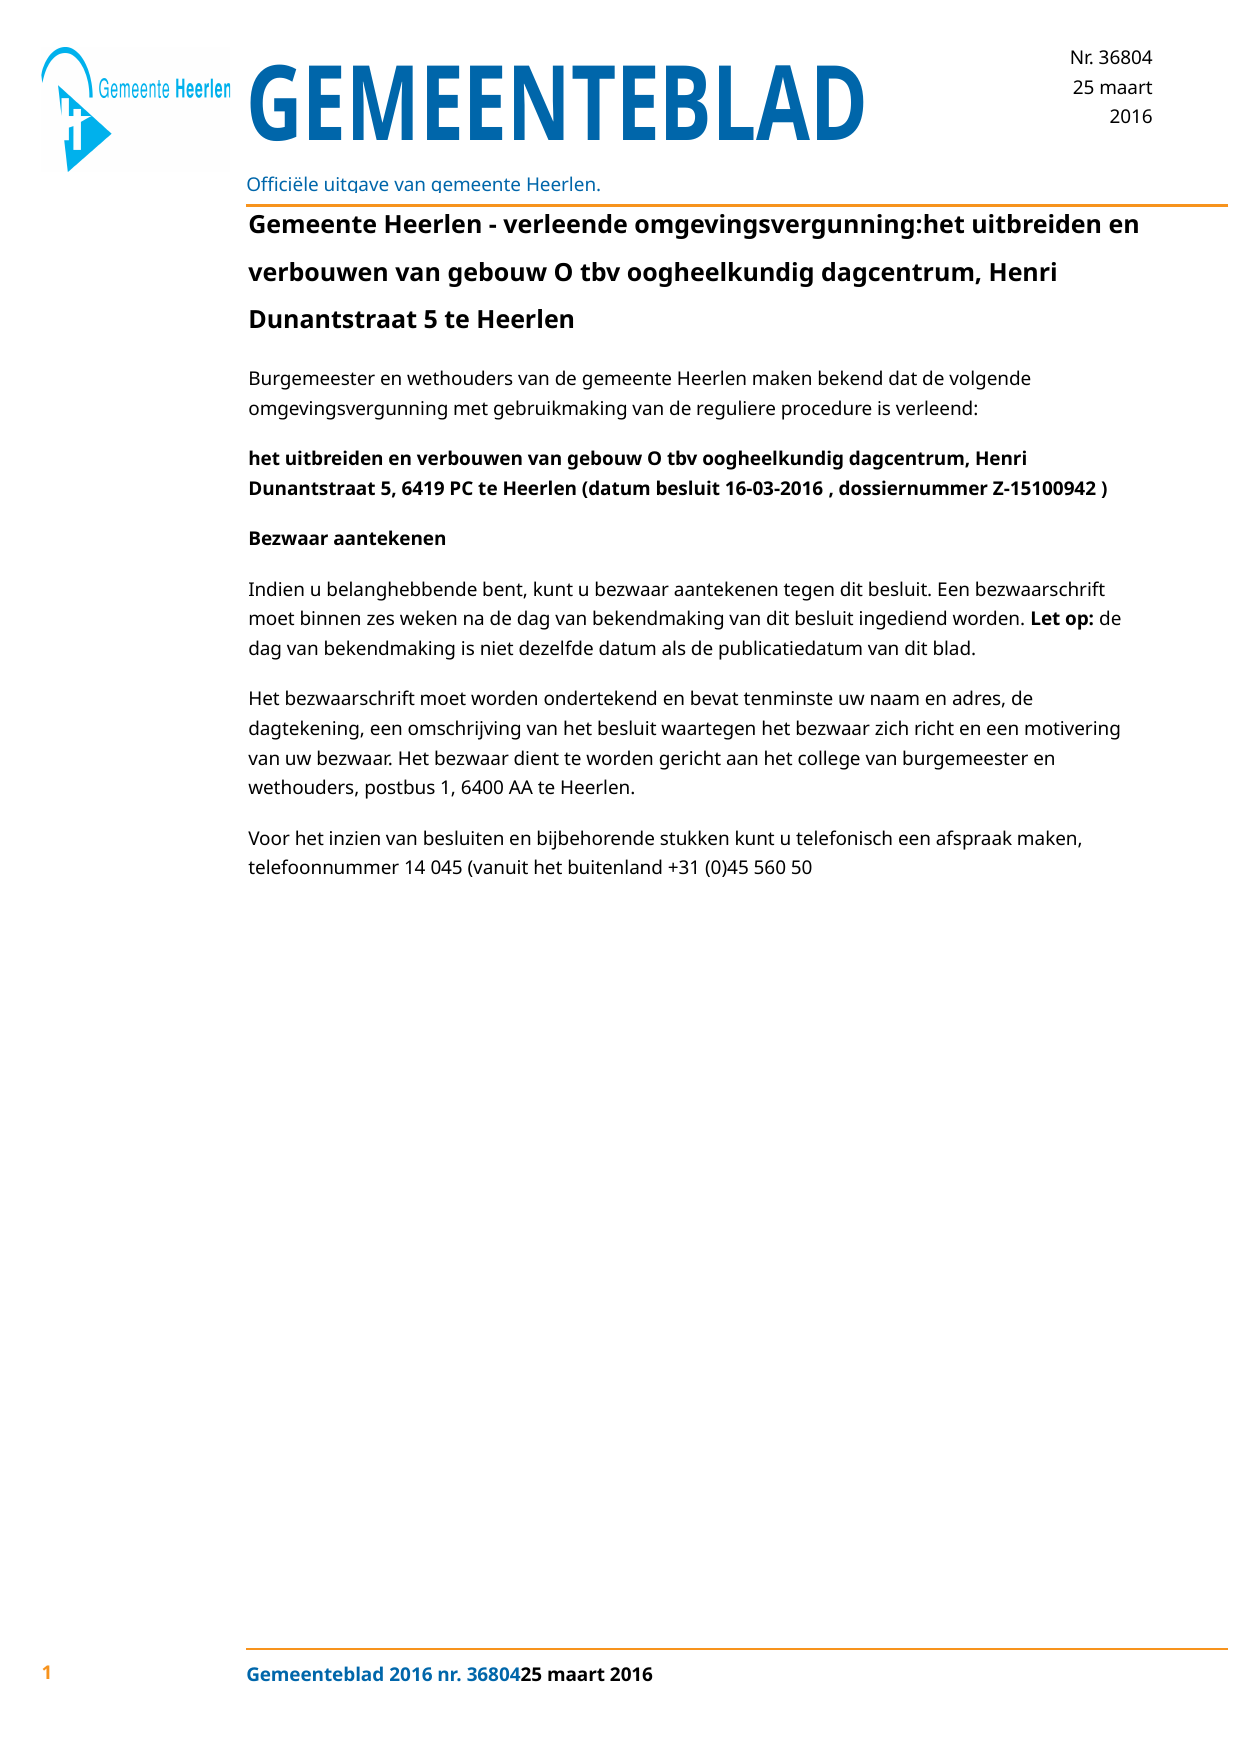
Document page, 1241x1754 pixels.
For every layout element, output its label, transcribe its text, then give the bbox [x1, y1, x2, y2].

picture [41, 47, 58, 70]
text het uitbreiden en verbouwen van gebouw O tbv oogheelkundig dagcentrum, Henri Dunantstraat 5, 6419 PC te Heerlen (datum besluit 16-03-2016 , dossiernummer Z-15100942 ) [248, 446, 1152, 501]
text Bezwaar aantekenen [248, 526, 1152, 551]
text Burgemeester en wethouders van de gemeente Heerlen maken bekend dat de volgende omgevingsvergunning met gebruikmaking van de reguliere procedure is verleend: [248, 366, 1152, 421]
text Het bezwaarschrift moet worden ondertekend en bevat tenminste uw naam en adres, de dagtekening, een omschrijving van het besluit waartegen het bezwaar zich richt en een motivering van uw bezwaar. Het bezwaar dient te worden gericht aan het college van burgemeester en wethouders, postbus 1, 6400 AA te Heerlen. [248, 686, 1152, 800]
picture [41, 47, 231, 172]
text Indien u belanghebbende bent, kunt u bezwaar aantekenen tegen dit besluit. Een bezwaarschrift moet binnen zes weken na de dag van bekendmaking van dit besluit ingediend worden. Let op: de dag van bekendmaking is niet dezelfde datum als de publicatiedatum van dit blad. [248, 576, 1152, 661]
text Voor het inzien van besluiten en bijbehorende stukken kunt u telefonisch een afspraak maken, telefoonnummer 14 045 (vanuit het buitenland +31 (0)45 560 50 [248, 825, 1152, 880]
text Gemeente Heerlen - verleende omgevingsvergunning:het uitbreiden en verbouwen van gebouw O tbv oogheelkundig dagcentrum, Henri Dunantstraat 5 te Heerlen [248, 207, 1152, 336]
